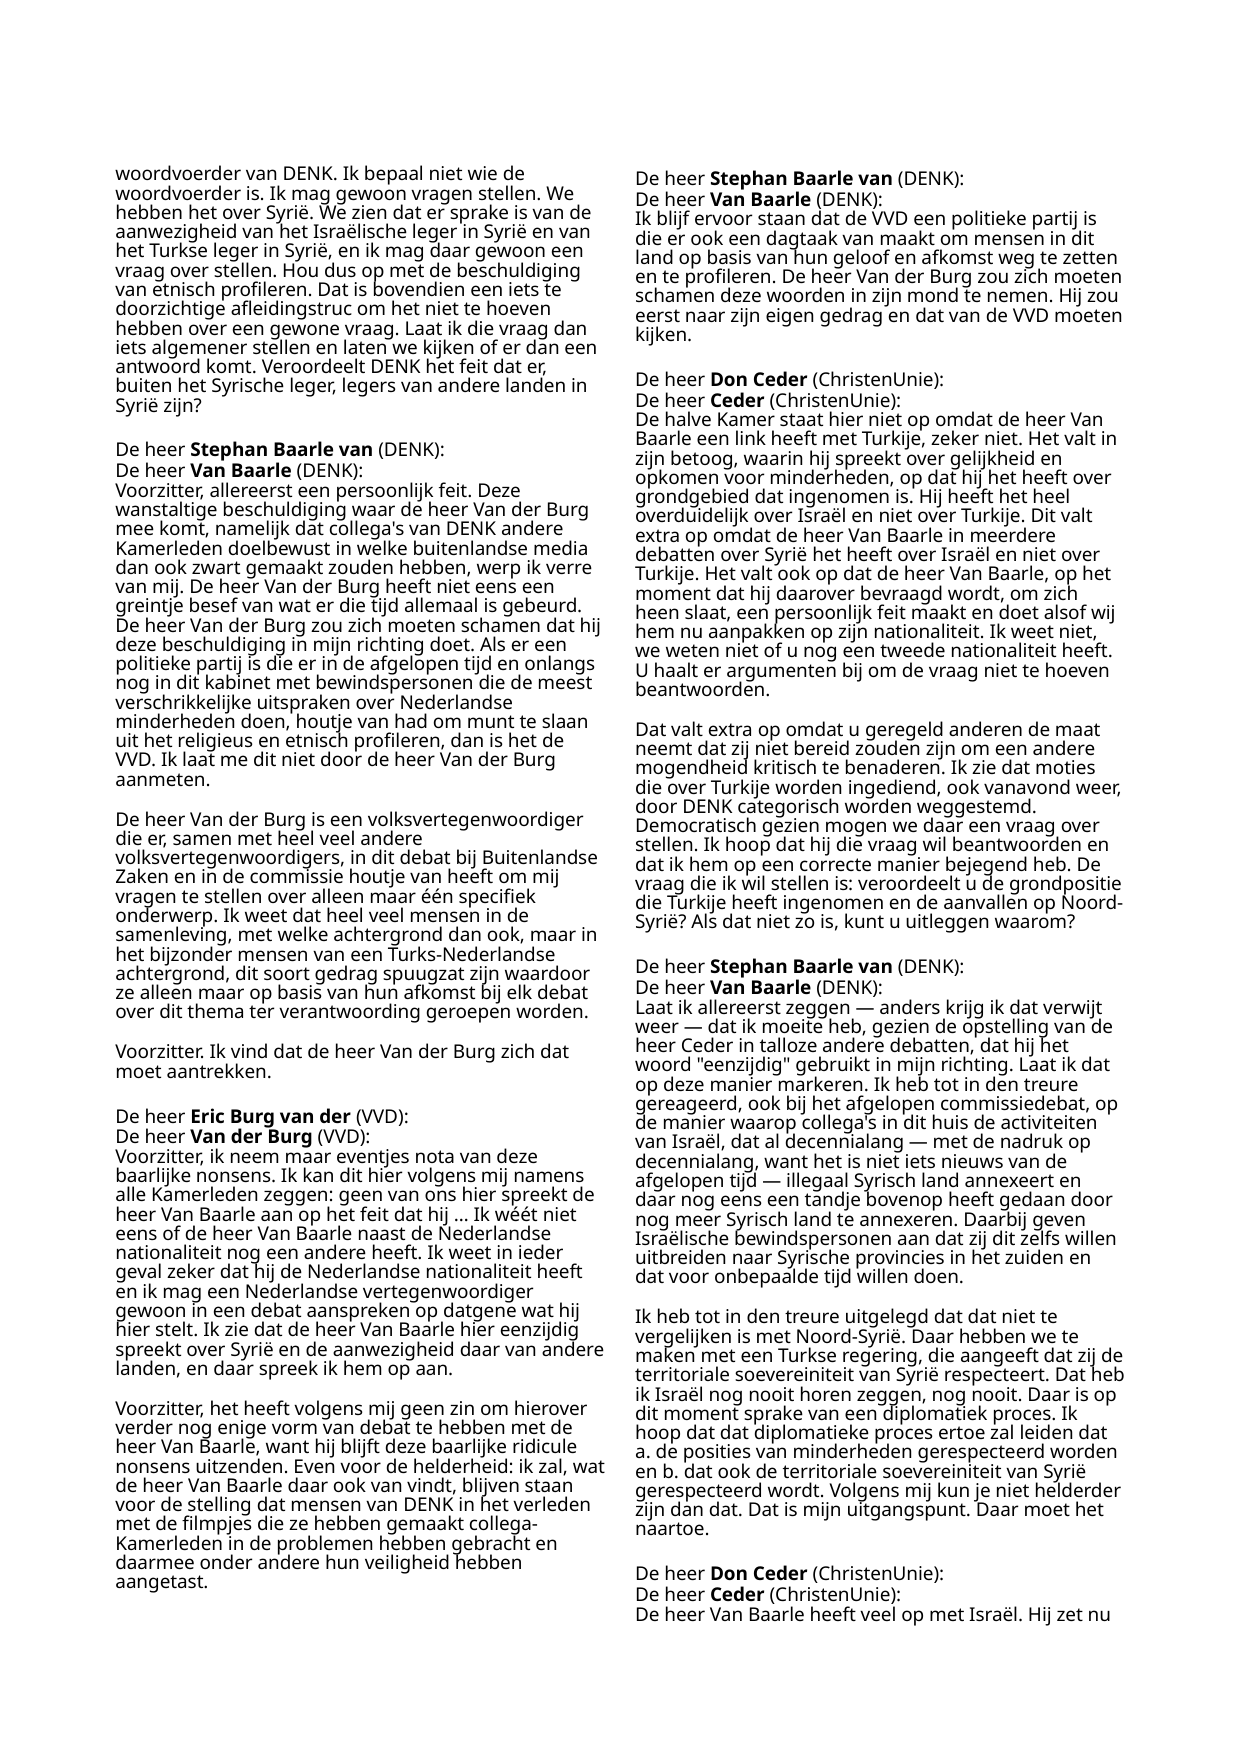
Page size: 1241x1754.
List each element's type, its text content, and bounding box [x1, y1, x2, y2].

text Ik blijf ervoor staan dat de VVD een politieke partij is die er ook een dagtaak van maakt om mensen in dit land op basis van hun geloof en afkomst weg te zetten en te profileren. De heer Van der Burg zou zich moeten schamen deze woorden in zijn mond te nemen. Hij zou eerst naar zijn eigen gedrag en dat van de VVD moeten kijken. [635, 210, 1125, 345]
text De heer Eric Burg van der (VVD): [115, 1103, 605, 1128]
text De heer Van Baarle (DENK): [115, 462, 605, 482]
text De heer Van der Burg is een volksvertegenwoordiger die er, samen met heel veel andere volksvertegenwoordigers, in dit debat bij Buitenlandse Zaken en in de commissie houtje van heeft om mij vragen te stellen over alleen maar één specifiek onderwerp. Ik weet dat heel veel mensen in de samenleving, met welke achtergrond dan ook, maar in het bijzonder mensen van een Turks-Nederlandse achtergrond, dit soort gedrag spuugzat zijn waardoor ze alleen maar op basis van hun afkomst bij elk debat over dit thema ter verantwoording geroepen worden. [115, 811, 605, 1023]
text De heer Ceder (ChristenUnie): [635, 392, 1125, 411]
text De heer Don Ceder (ChristenUnie): [635, 1561, 1125, 1586]
text Voorzitter, het heeft volgens mij geen zin om hierover verder nog enige vorm van debat te hebben met de heer Van Baarle, want hij blijft deze baarlijke ridicule nonsens uitzenden. Even voor de helderheid: ik zal, wat de heer Van Baarle daar ook van vindt, blijven staan voor de stelling dat mensen van DENK in het verleden met de filmpjes die ze hebben gemaakt collega-Kamerleden in de problemen hebben gebracht en daarmee onder andere hun veiligheid hebben aangetast. [115, 1400, 605, 1592]
text De halve Kamer staat hier niet op omdat de heer Van Baarle een link heeft met Turkije, zeker niet. Het valt in zijn betoog, waarin hij spreekt over gelijkheid en opkomen voor minderheden, op dat hij het heeft over grondgebied dat ingenomen is. Hij heeft het heel overduidelijk over Israël en niet over Turkije. Dit valt extra op omdat de heer Van Baarle in meerdere debatten over Syrië het heeft over Israël en niet over Turkije. Het valt ook op dat de heer Van Baarle, op het moment dat hij daarover bevraagd wordt, om zich heen slaat, een persoonlijk feit maakt en doet alsof wij hem nu aanpakken op zijn nationaliteit. Ik weet niet, we weten niet of u nog een tweede nationaliteit heeft. U haalt er argumenten bij om de vraag niet te hoeven beantwoorden. [635, 411, 1125, 700]
text Laat ik allereerst zeggen — anders krijg ik dat verwijt weer — dat ik moeite heb, gezien de opstelling van de heer Ceder in talloze andere debatten, dat hij het woord "eenzijdig" gebruikt in mijn richting. Laat ik dat op deze manier markeren. Ik heb tot in den treure gereageerd, ook bij het afgelopen commissiedebat, op de manier waarop collega's in dit huis de activiteiten van Israël, dat al decennialang — met de nadruk op decennialang, want het is niet iets nieuws van de afgelopen tijd — illegaal Syrisch land annexeert en daar nog eens een tandje bovenop heeft gedaan door nog meer Syrisch land te annexeren. Daarbij geven Israëlische bewindspersonen aan dat zij dit zelfs willen uitbreiden naar Syrische provincies in het zuiden en dat voor onbepaalde tijd willen doen. [635, 999, 1125, 1288]
text Voorzitter. Ik vind dat de heer Van der Burg zich dat moet aantrekken. [115, 1043, 605, 1082]
text De heer Ceder (ChristenUnie): [635, 1586, 1125, 1606]
text De heer Don Ceder (ChristenUnie): [635, 366, 1125, 392]
text De heer Van der Burg (VVD): [115, 1128, 605, 1148]
text De heer Stephan Baarle van (DENK): [115, 437, 605, 462]
text Voorzitter, ik neem maar eventjes nota van deze baarlijke nonsens. Ik kan dit hier volgens mij namens alle Kamerleden zeggen: geen van ons hier spreekt de heer Van Baarle aan op het feit dat hij … Ik wéét niet eens of de heer Van Baarle naast de Nederlandse nationaliteit nog een andere heeft. Ik weet in ieder geval zeker dat hij de Nederlandse nationaliteit heeft en ik mag een Nederlandse vertegenwoordiger gewoon in een debat aanspreken op datgene wat hij hier stelt. Ik zie dat de heer Van Baarle hier eenzijdig spreekt over Syrië en de aanwezigheid daar van andere landen, en daar spreek ik hem op aan. [115, 1148, 605, 1379]
text De heer Stephan Baarle van (DENK): [635, 954, 1125, 979]
text Voorzitter, allereerst een persoonlijk feit. Deze wanstaltige beschuldiging waar de heer Van der Burg mee komt, namelijk dat collega's van DENK andere Kamerleden doelbewust in welke buitenlandse media dan ook zwart gemaakt zouden hebben, werp ik verre van mij. De heer Van der Burg heeft niet eens een greintje besef van wat er die tijd allemaal is gebeurd. De heer Van der Burg zou zich moeten schamen dat hij deze beschuldiging in mijn richting doet. Als er een politieke partij is die er in de afgelopen tijd en onlangs nog in dit kabinet met bewindspersonen die de meest verschrikkelijke uitspraken over Nederlandse minderheden doen, houtje van had om munt te slaan uit het religieus en etnisch profileren, dan is het de VVD. Ik laat me dit niet door de heer Van der Burg aanmeten. [115, 482, 605, 790]
text De heer Van Baarle heeft veel op met Israël. Hij zet nu [635, 1606, 1125, 1625]
text Ik heb tot in den treure uitgelegd dat dat niet te vergelijken is met Noord-Syrië. Daar hebben we te maken met een Turkse regering, die aangeeft dat zij de territoriale soevereiniteit van Syrië respecteert. Dat heb ik Israël nog nooit horen zeggen, nog nooit. Daar is op dit moment sprake van een diplomatiek proces. Ik hoop dat dat diplomatieke proces ertoe zal leiden dat a. de posities van minderheden gerespecteerd worden en b. dat ook de territoriale soevereiniteit van Syrië gerespecteerd wordt. Volgens mij kun je niet helderder zijn dan dat. Dat is mijn uitgangspunt. Daar moet het naartoe. [635, 1308, 1125, 1540]
text woordvoerder van DENK. Ik bepaal niet wie de woordvoerder is. Ik mag gewoon vragen stellen. We hebben het over Syrië. We zien dat er sprake is van de aanwezigheid van het Israëlische leger in Syrië en van het Turkse leger in Syrië, en ik mag daar gewoon een vraag over stellen. Hou dus op met de beschuldiging van etnisch profileren. Dat is bovendien een iets te doorzichtige afleidingstruc om het niet te hoeven hebben over een gewone vraag. Laat ik die vraag dan iets algemener stellen en laten we kijken of er dan een antwoord komt. Veroordeelt DENK het feit dat er, buiten het Syrische leger, legers van andere landen in Syrië zijn? [115, 165, 605, 416]
text Dat valt extra op omdat u geregeld anderen de maat neemt dat zij niet bereid zouden zijn om een andere mogendheid kritisch te benaderen. Ik zie dat moties die over Turkije worden ingediend, ook vanavond weer, door DENK categorisch worden weggestemd. Democratisch gezien mogen we daar een vraag over stellen. Ik hoop dat hij die vraag wil beantwoorden en dat ik hem op een correcte manier bejegend heb. De vraag die ik wil stellen is: veroordeelt u de grondpositie die Turkije heeft ingenomen en de aanvallen op Noord-Syrië? Als dat niet zo is, kunt u uitleggen waarom? [635, 721, 1125, 933]
text De heer Van Baarle (DENK): [635, 191, 1125, 210]
text De heer Stephan Baarle van (DENK): [635, 165, 1125, 191]
text De heer Van Baarle (DENK): [635, 979, 1125, 999]
